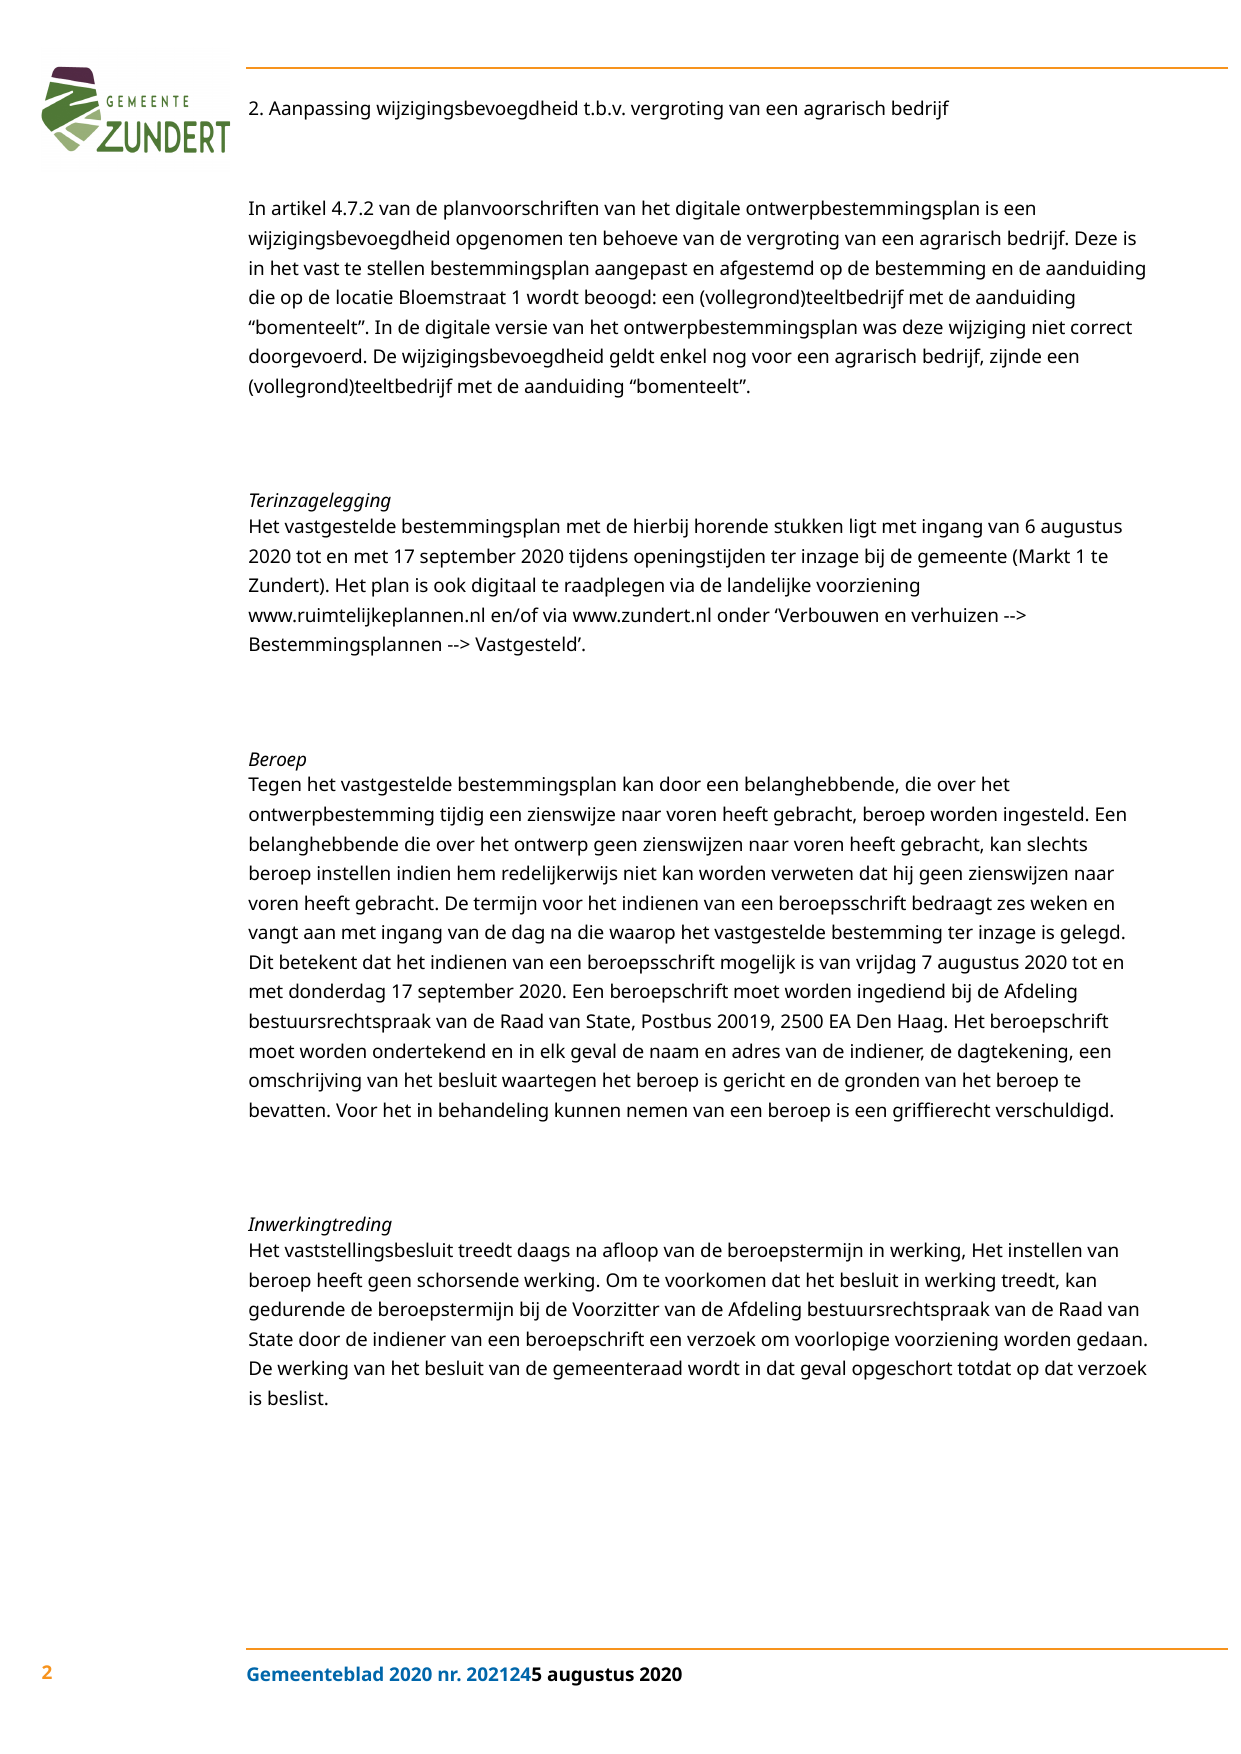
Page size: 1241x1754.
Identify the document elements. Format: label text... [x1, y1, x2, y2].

text Terinzagelegging [248, 487, 1152, 513]
text Inwerkingtreding [248, 1211, 1152, 1237]
text Beroep [248, 746, 1152, 772]
picture [41, 47, 231, 172]
text 2. Aanpassing wijzigingsbevoegdheid t.b.v. vergroting van een agrarisch bedrijf [248, 95, 1152, 121]
text In artikel 4.7.2 van de planvoorschriften van het digitale ontwerpbestemmingsplan is een wijzigingsbevoegdheid opgenomen ten behoeve van de vergroting van een agrarisch bedrijf. Deze is in het vast te stellen bestemmingsplan aangepast en afgestemd op de bestemming en de aanduiding die op de locatie Bloemstraat 1 wordt beoogd: een (vollegrond)teeltbedrijf met de aanduiding “bomenteelt”. In de digitale versie van het ontwerpbestemmingsplan was deze wijziging niet correct doorgevoerd. De wijzigingsbevoegdheid geldt enkel nog voor een agrarisch bedrijf, zijnde een (vollegrond)teeltbedrijf met de aanduiding “bomenteelt”. [248, 196, 1152, 399]
text Het vaststellingsbesluit treedt daags na afloop van de beroepstermijn in werking, Het instellen van beroep heeft geen schorsende werking. Om te voorkomen dat het besluit in werking treedt, kan gedurende de beroepstermijn bij de Voorzitter van de Afdeling bestuursrechtspraak van de Raad van State door de indiener van een beroepschrift een verzoek om voorlopige voorziening worden gedaan. De werking van het besluit van de gemeenteraad wordt in dat geval opgeschort totdat op dat verzoek is beslist. [248, 1237, 1152, 1411]
text Tegen het vastgestelde bestemmingsplan kan door een belanghebbende, die over het ontwerpbestemming tijdig een zienswijze naar voren heeft gebracht, beroep worden ingesteld. Een belanghebbende die over het ontwerp geen zienswijzen naar voren heeft gebracht, kan slechts beroep instellen indien hem redelijkerwijs niet kan worden verweten dat hij geen zienswijzen naar voren heeft gebracht. De termijn voor het indienen van een beroepsschrift bedraagt zes weken en vangt aan met ingang van de dag na die waarop het vastgestelde bestemming ter inzage is gelegd. Dit betekent dat het indienen van een beroepsschrift mogelijk is van vrijdag 7 augustus 2020 tot en met donderdag 17 september 2020. Een beroepschrift moet worden ingediend bij de Afdeling bestuursrechtspraak van de Raad van State, Postbus 20019, 2500 EA Den Haag. Het beroepschrift moet worden ondertekend en in elk geval de naam en adres van de indiener, de dagtekening, een omschrijving van het besluit waartegen het beroep is gericht en de gronden van het beroep te bevatten. Voor het in behandeling kunnen nemen van een beroep is een griffierecht verschuldigd. [248, 772, 1152, 1123]
text Het vastgestelde bestemmingsplan met de hierbij horende stukken ligt met ingang van 6 augustus 2020 tot en met 17 september 2020 tijdens openingstijden ter inzage bij de gemeente (Markt 1 te Zundert). Het plan is ook digitaal te raadplegen via de landelijke voorziening www.ruimtelijkeplannen.nl en/of via www.zundert.nl onder ‘Verbouwen en verhuizen --> Bestemmingsplannen --> Vastgesteld’. [248, 513, 1152, 657]
